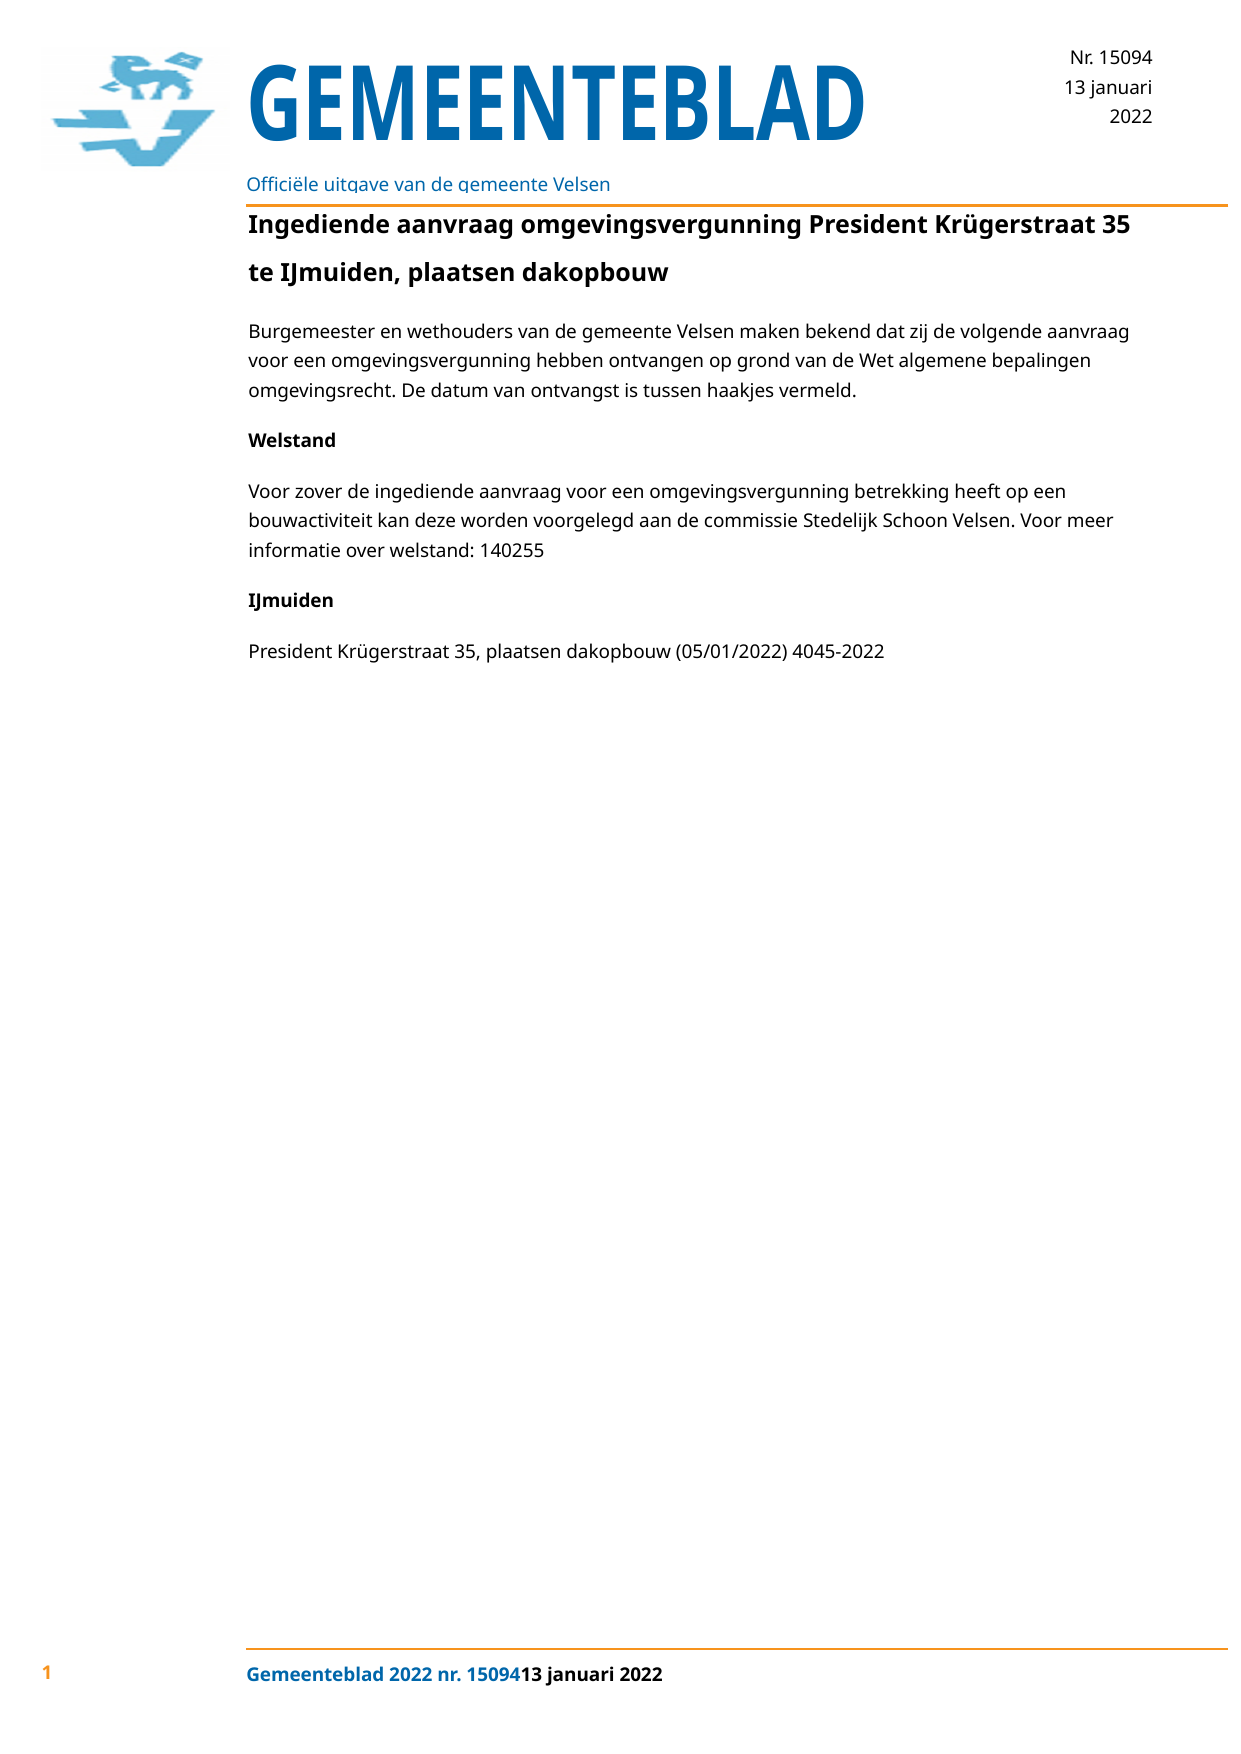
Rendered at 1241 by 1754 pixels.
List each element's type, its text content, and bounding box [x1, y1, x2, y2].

text President Krügerstraat 35, plaatsen dakopbouw (05/01/2022) 4045-2022 [248, 638, 1152, 664]
text Voor zover de ingediende aanvraag voor een omgevingsvergunning betrekking heeft op een bouwactiviteit kan deze worden voorgelegd aan de commissie Stedelijk Schoon Velsen. Voor meer informatie over welstand: 140255 [248, 478, 1152, 563]
text IJmuiden [248, 587, 1152, 613]
picture [41, 47, 231, 172]
text Ingediende aanvraag omgevingsvergunning President Krügerstraat 35 te IJmuiden, plaatsen dakopbouw [248, 207, 1152, 288]
text Welstand [248, 427, 1152, 453]
text Burgemeester en wethouders van de gemeente Velsen maken bekend dat zij de volgende aanvraag voor een omgevingsvergunning hebben ontvangen op grond van de Wet algemene bepalingen omgevingsrecht. De datum van ontvangst is tussen haakjes vermeld. [248, 318, 1152, 403]
